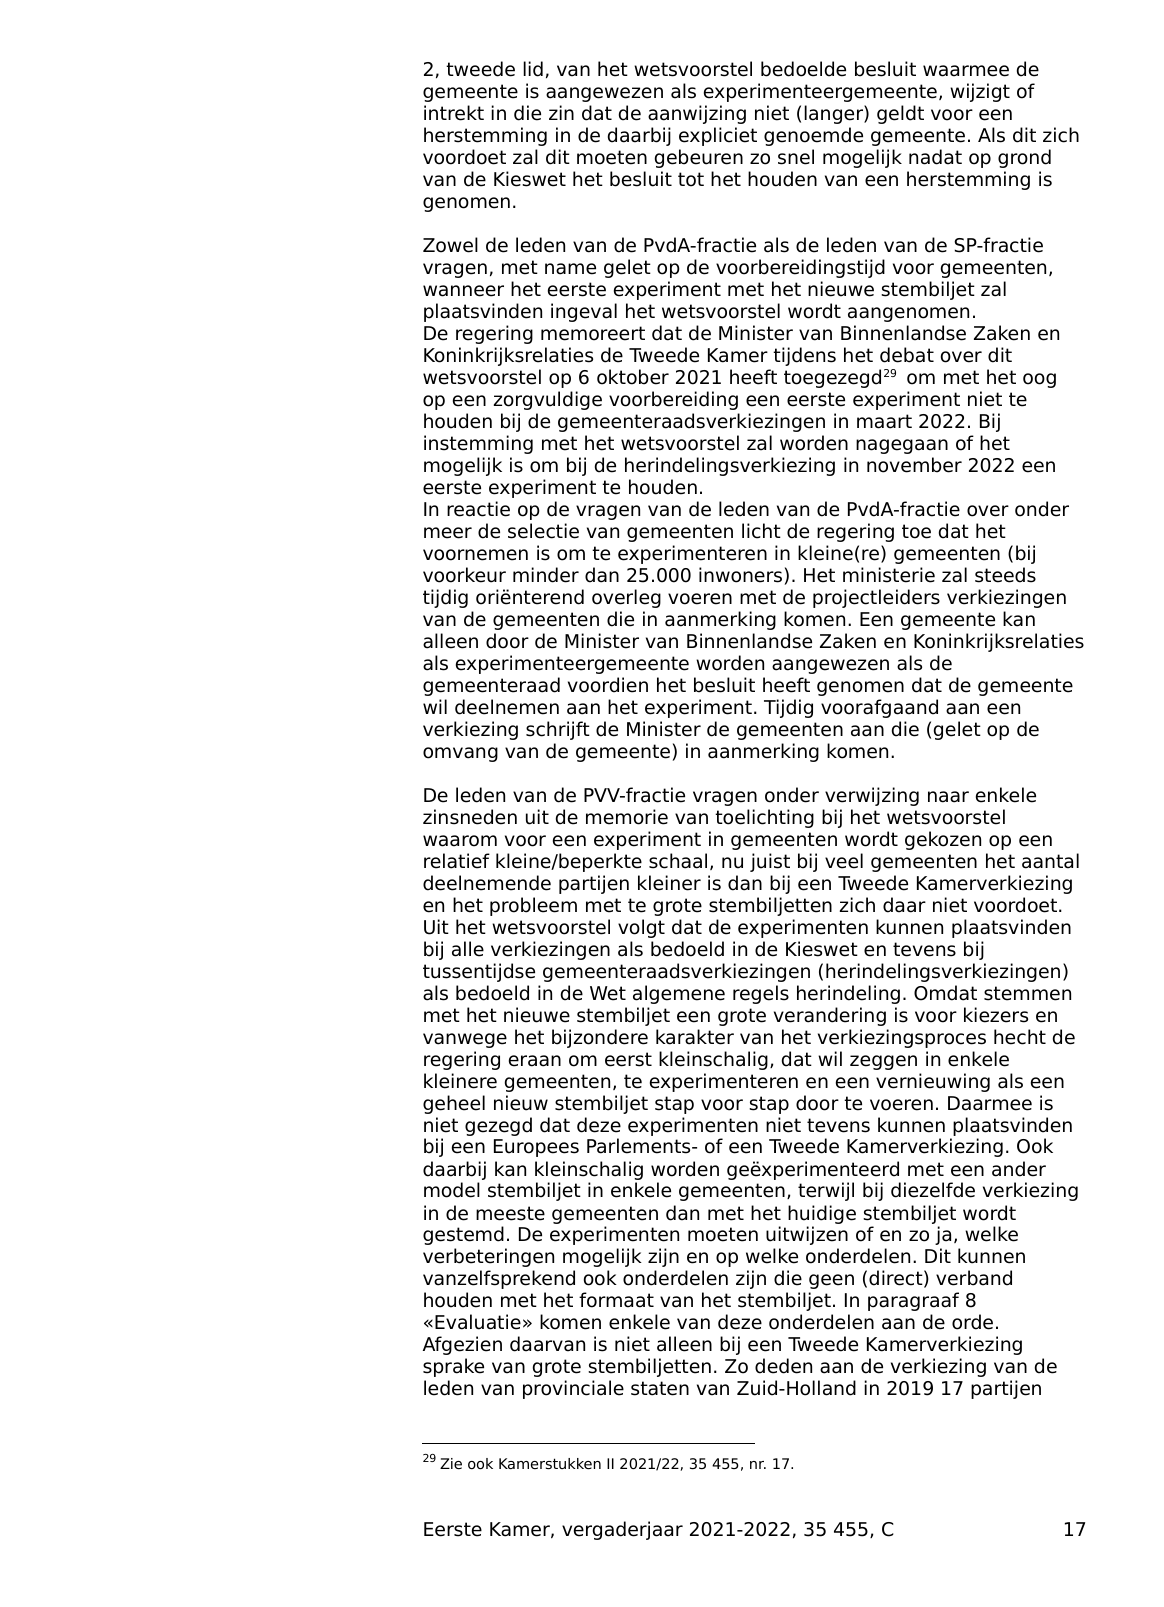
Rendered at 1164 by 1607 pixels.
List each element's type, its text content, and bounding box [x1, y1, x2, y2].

text De leden van de PVV-fractie vragen onder verwijzing naar enkele zinsneden uit de memorie van toelichting bij het wetsvoorstel waarom voor een experiment in gemeenten wordt gekozen op een relatief kleine/beperkte schaal, nu juist bij veel gemeenten het aantal deelnemende partijen kleiner is dan bij een Tweede Kamerverkiezing en het probleem met te grote stembiljetten zich daar niet voordoet. [422, 785, 1087, 917]
text De regering memoreert dat de Minister van Binnenlandse Zaken en Koninkrijksrelaties de Tweede Kamer tijdens het debat over dit wetsvoorstel op 6 oktober 2021 heeft toegezegd om met het oog op een zorgvuldige voorbereiding een eerste experiment niet te houden bij de gemeenteraadsverkiezingen in maart 2022. Bij instemming met het wetsvoorstel zal worden nagegaan of het mogelijk is om bij de herindelingsverkiezing in november 2022 een eerste experiment te houden. [422, 323, 1087, 499]
text Uit het wetsvoorstel volgt dat de experimenten kunnen plaatsvinden bij alle verkiezingen als bedoeld in de Kieswet en tevens bij tussentijdse gemeenteraadsverkiezingen (herindelingsverkiezingen) als bedoeld in de Wet algemene regels herindeling. Omdat stemmen met het nieuwe stembiljet een grote verandering is voor kiezers en vanwege het bijzondere karakter van het verkiezingsproces hecht de regering eraan om eerst kleinschalig, dat wil zeggen in enkele kleinere gemeenten, te experimenteren en een vernieuwing als een geheel nieuw stembiljet stap voor stap door te voeren. Daarmee is niet gezegd dat deze experimenten niet tevens kunnen plaatsvinden bij een Europees Parlements- of een Tweede Kamerverkiezing. Ook daarbij kan kleinschalig worden geëxperimenteerd met een ander model stembiljet in enkele gemeenten, terwijl bij diezelfde verkiezing in de meeste gemeenten dan met het huidige stembiljet wordt gestemd. De experimenten moeten uitwijzen of en zo ja, welke verbeteringen mogelijk zijn en op welke onderdelen. Dit kunnen vanzelfsprekend ook onderdelen zijn die geen (direct) verband houden met het formaat van het stembiljet. In paragraaf 8 «Evaluatie» komen enkele van deze onderdelen aan de orde. Afgezien daarvan is niet alleen bij een Tweede Kamerverkiezing sprake van grote stembiljetten. Zo deden aan de verkiezing van de leden van provinciale staten van Zuid-Holland in 2019 17 partijen [422, 917, 1087, 1400]
text 2, tweede lid, van het wetsvoorstel bedoelde besluit waarmee de gemeente is aangewezen als experimenteergemeente, wijzigt of intrekt in die zin dat de aanwijzing niet (langer) geldt voor een herstemming in de daarbij expliciet genoemde gemeente. Als dit zich voordoet zal dit moeten gebeuren zo snel mogelijk nadat op grond van de Kieswet het besluit tot het houden van een herstemming is genomen. [422, 59, 1087, 213]
text Zie ook Kamerstukken II 2021/22, 35 455, nr. 17. [422, 1452, 1087, 1474]
text In reactie op de vragen van de leden van de PvdA-fractie over onder meer de selectie van gemeenten licht de regering toe dat het voornemen is om te experimenteren in kleine(re) gemeenten (bij voorkeur minder dan 25.000 inwoners). Het ministerie zal steeds tijdig oriënterend overleg voeren met de projectleiders verkiezingen van de gemeenten die in aanmerking komen. Een gemeente kan alleen door de Minister van Binnenlandse Zaken en Koninkrijksrelaties als experimenteergemeente worden aangewezen als de gemeenteraad voordien het besluit heeft genomen dat de gemeente wil deelnemen aan het experiment. Tijdig voorafgaand aan een verkiezing schrijft de Minister de gemeenten aan die (gelet op de omvang van de gemeente) in aanmerking komen. [422, 499, 1087, 763]
text Zowel de leden van de PvdA-fractie als de leden van de SP-fractie vragen, met name gelet op de voorbereidingstijd voor gemeenten, wanneer het eerste experiment met het nieuwe stembiljet zal plaatsvinden ingeval het wetsvoorstel wordt aangenomen. [422, 235, 1087, 323]
